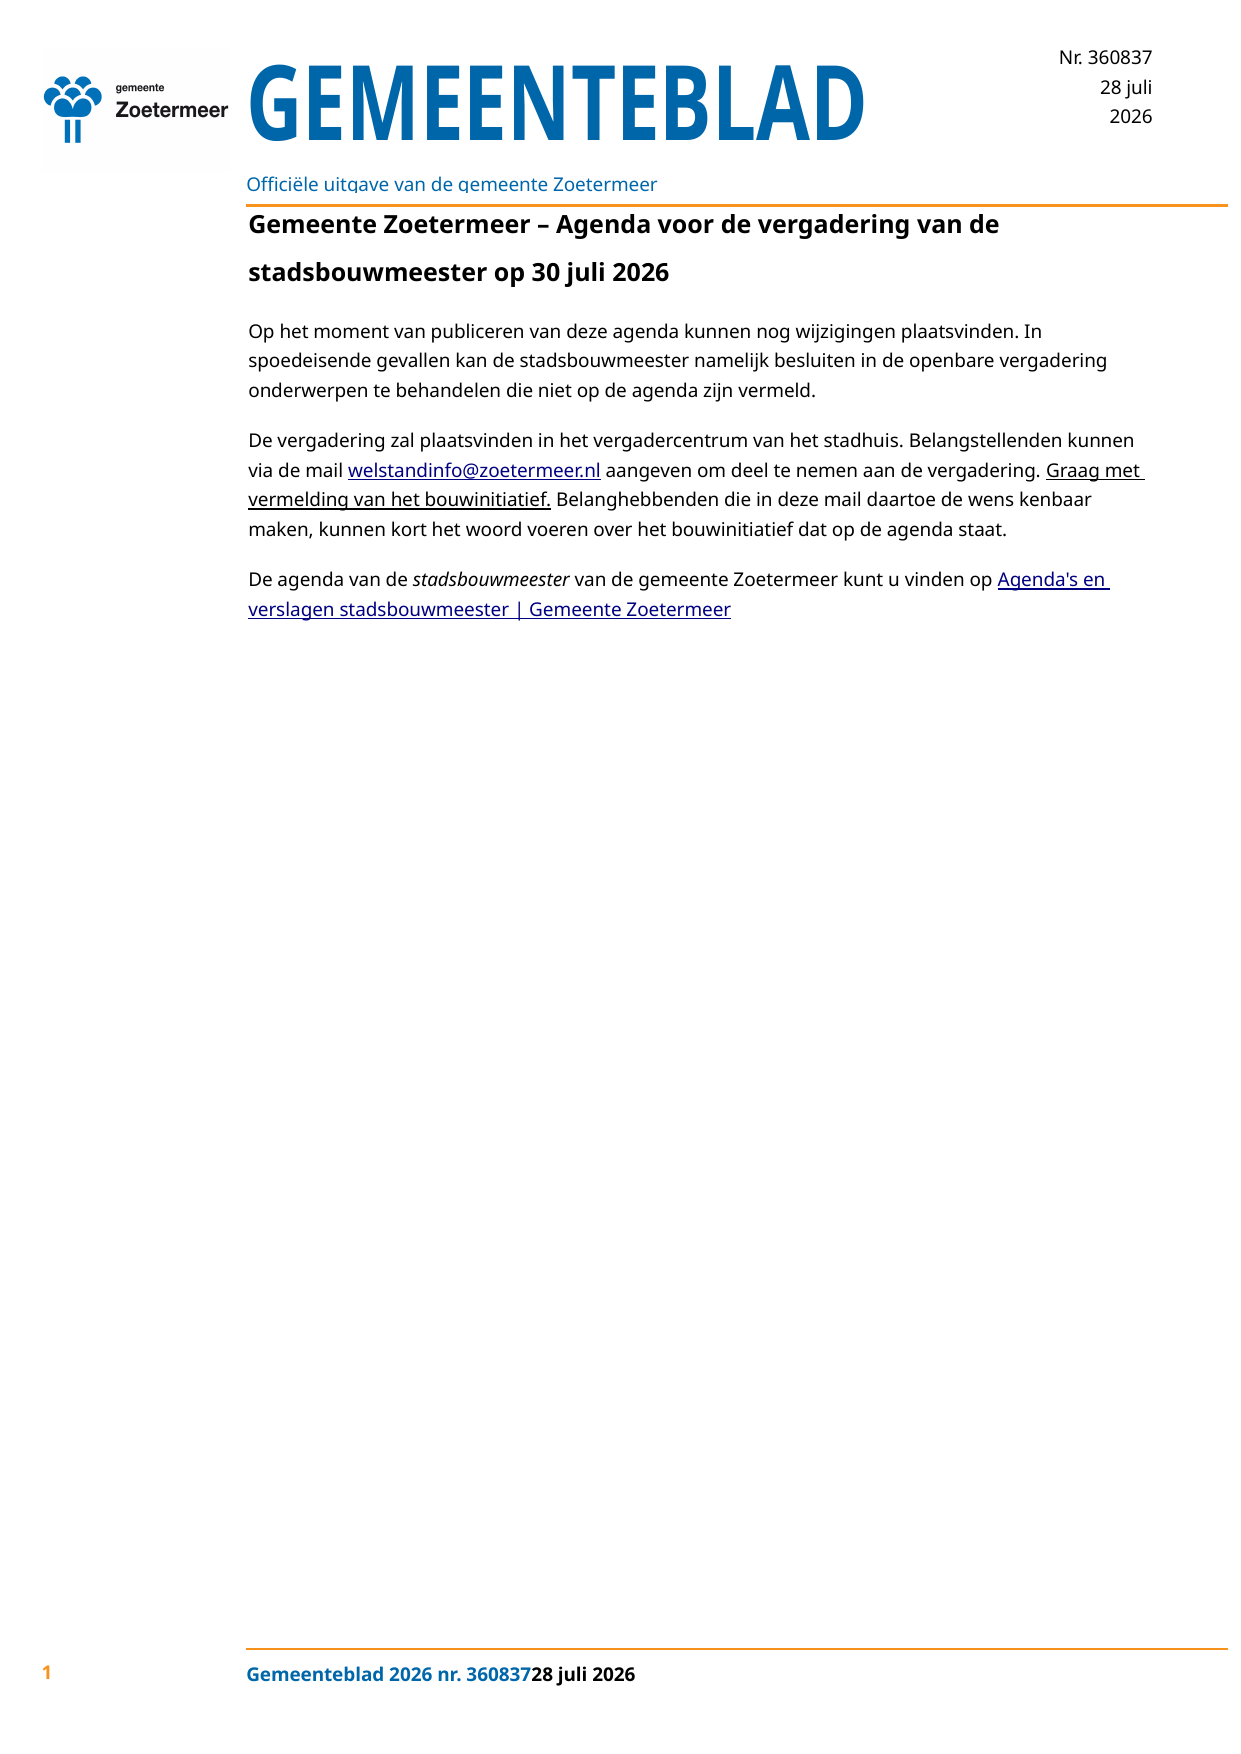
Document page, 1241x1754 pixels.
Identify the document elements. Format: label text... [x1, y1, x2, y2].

text De agenda van de stadsbouwmeester van de gemeente Zoetermeer kunt u vinden op Agenda's en verslagen stadsbouwmeester | Gemeente Zoetermeer [248, 567, 1152, 622]
text De vergadering zal plaatsvinden in het vergadercentrum van het stadhuis. Belangstellenden kunnen via de mail welstandinfo@zoetermeer.nl aangeven om deel te nemen aan de vergadering. Graag met vermelding van het bouwinitiatief. Belanghebbenden die in deze mail daartoe de wens kenbaar maken, kunnen kort het woord voeren over het bouwinitiatief dat op de agenda staat. [248, 427, 1152, 542]
text Gemeente Zoetermeer – Agenda voor de vergadering van de stadsbouwmeester op 30 juli 2026 [248, 207, 1152, 288]
picture [41, 47, 231, 172]
text Op het moment van publiceren van deze agenda kunnen nog wijzigingen plaatsvinden. In spoedeisende gevallen kan de stadsbouwmeester namelijk besluiten in de openbare vergadering onderwerpen te behandelen die niet op de agenda zijn vermeld. [248, 318, 1152, 403]
